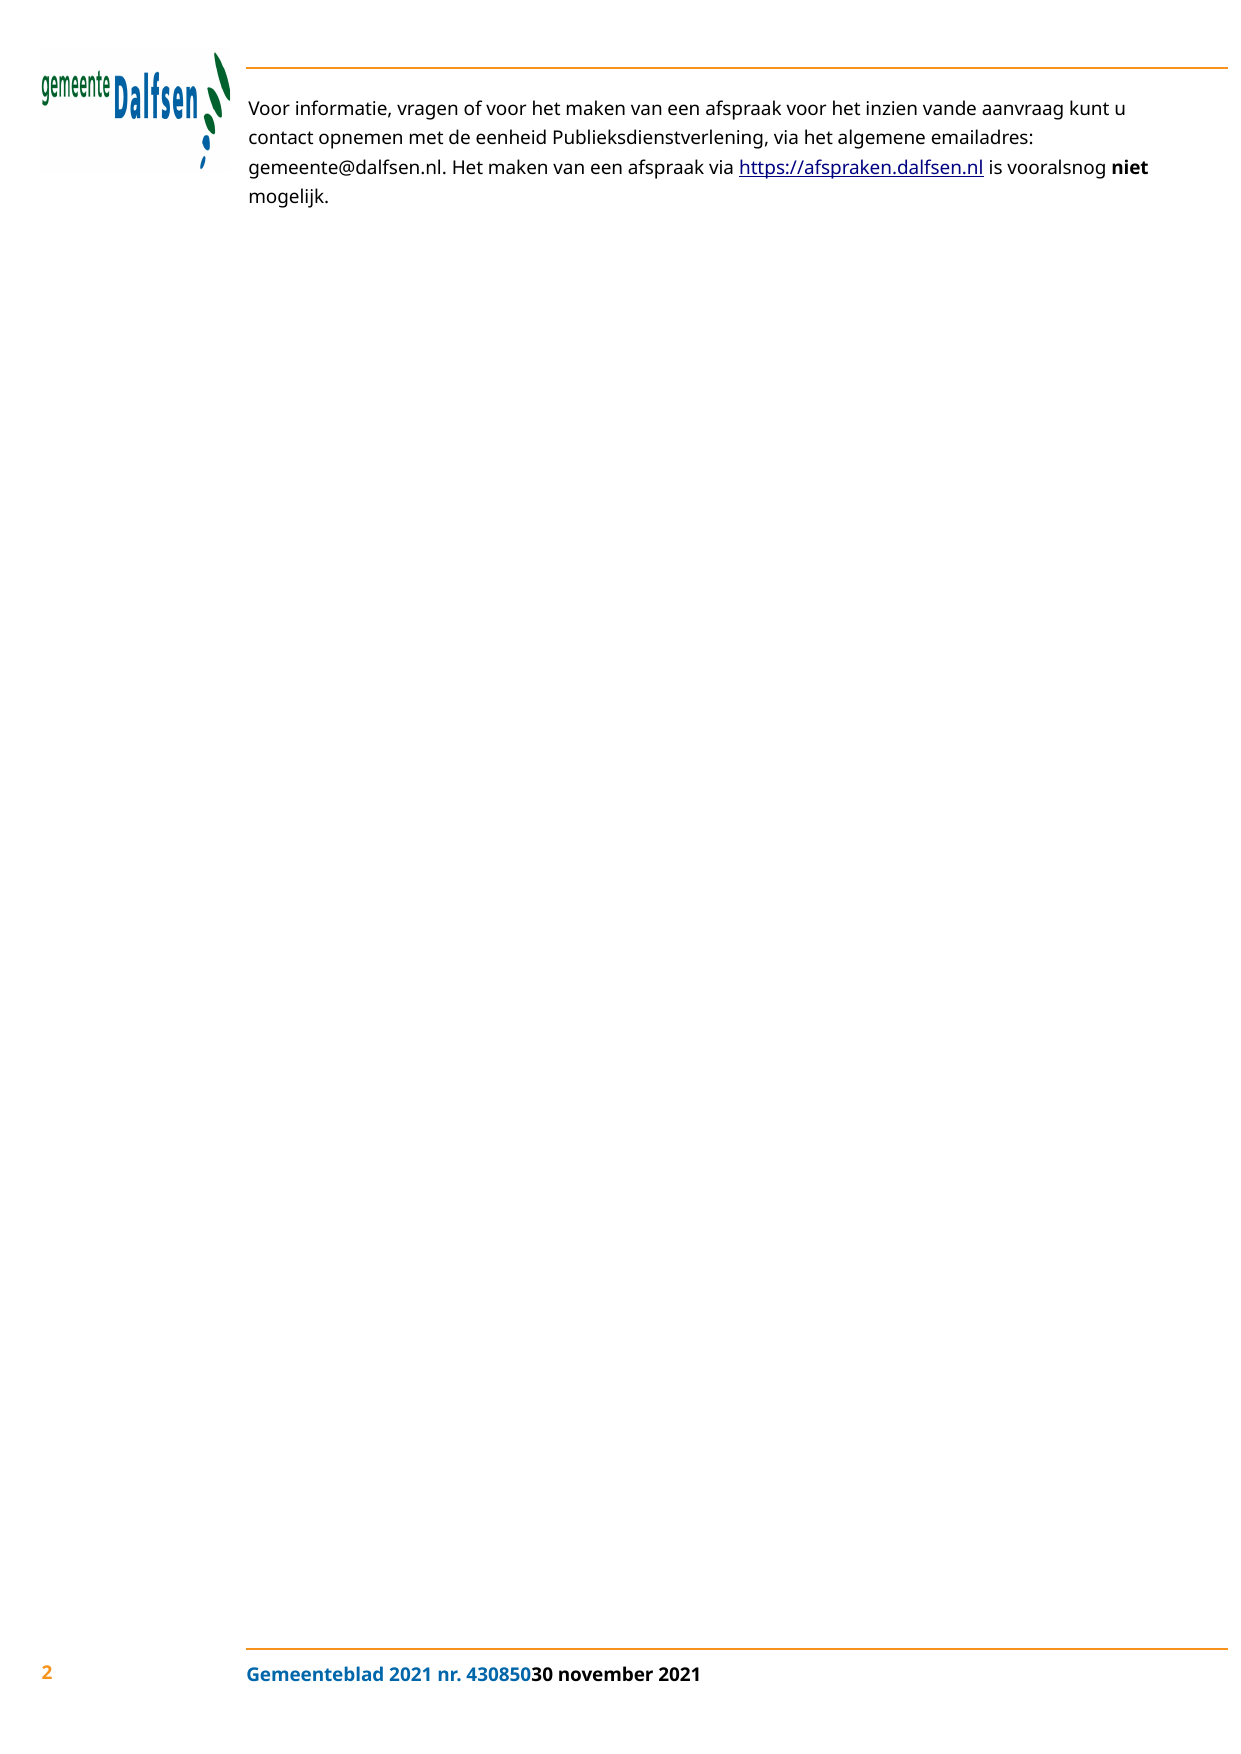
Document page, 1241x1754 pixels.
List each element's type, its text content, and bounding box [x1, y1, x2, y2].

picture [41, 47, 231, 172]
text Voor informatie, vragen of voor het maken van een afspraak voor het inzien vande aanvraag kunt u contact opnemen met de eenheid Publieksdienstverlening, via het algemene emailadres: gemeente@dalfsen.nl. Het maken van een afspraak via https://afspraken.dalfsen.nl is vooralsnog niet mogelijk. [248, 95, 1152, 209]
